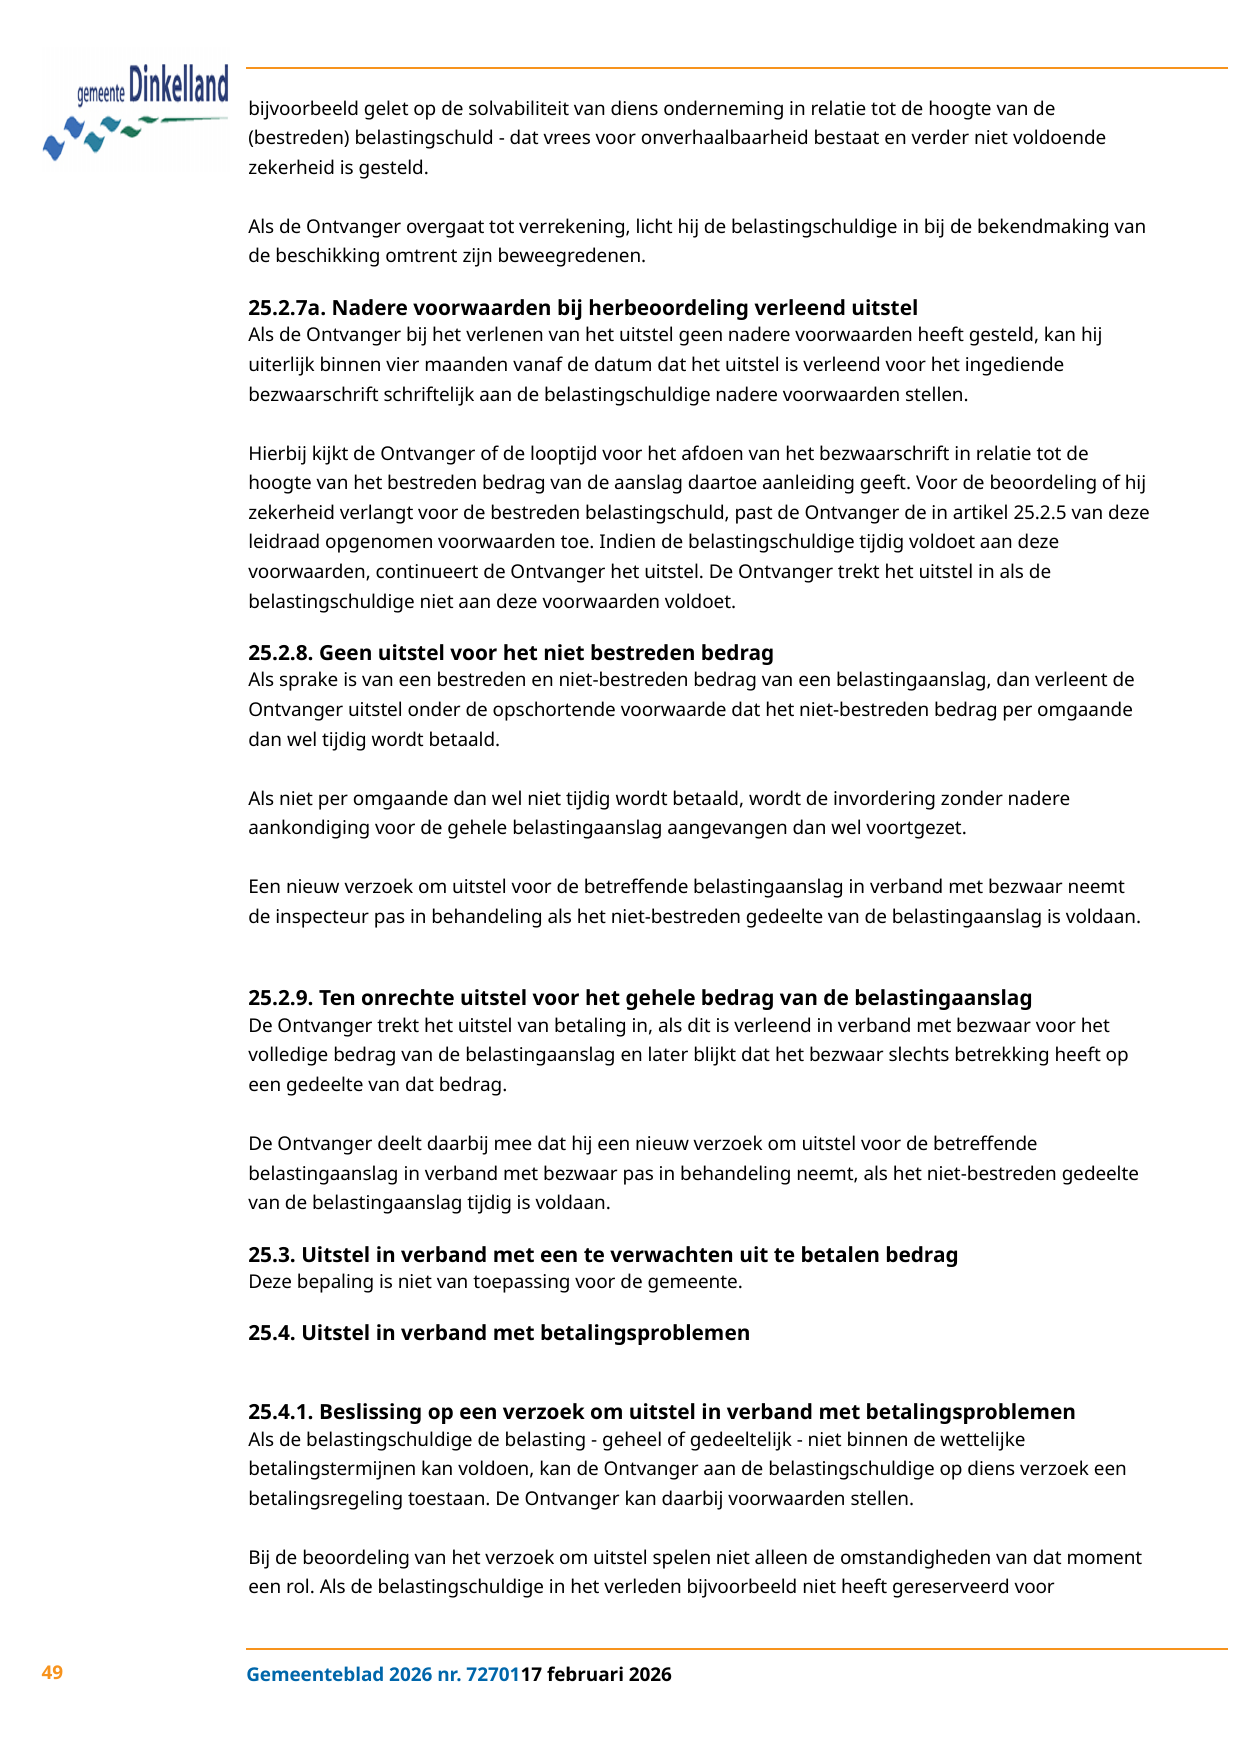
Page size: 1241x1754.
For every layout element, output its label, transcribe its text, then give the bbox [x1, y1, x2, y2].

text 25.4.1. Beslissing op een verzoek om uitstel in verband met betalingsproblemen [248, 1397, 1152, 1426]
text De Ontvanger trekt het uitstel van betaling in, als dit is verleend in verband met bezwaar voor het volledige bedrag van de belastingaanslag en later blijkt dat het bezwaar slechts betrekking heeft op een gedeelte van dat bedrag. [248, 1012, 1152, 1097]
text Bij de beoordeling van het verzoek om uitstel spelen niet alleen de omstandigheden van dat moment een rol. Als de belastingschuldige in het verleden bijvoorbeeld niet heeft gereserveerd voor [248, 1544, 1152, 1599]
picture [41, 47, 231, 172]
text 25.3. Uitstel in verband met een te verwachten uit te betalen bedrag [248, 1240, 1152, 1268]
text 25.4. Uitstel in verband met betalingsproblemen [248, 1318, 1152, 1347]
text Als niet per omgaande dan wel niet tijdig wordt betaald, wordt de invordering zonder nadere aankondiging voor de gehele belastingaanslag aangevangen dan wel voortgezet. [248, 785, 1152, 840]
text 25.2.7a. Nadere voorwaarden bij herbeoordeling verleend uitstel [248, 293, 1152, 322]
text - bijvoorbeeld gelet op de solvabiliteit van diens onderneming in relatie tot de hoogte van de (bestreden) belastingschuld - dat vrees voor onverhaalbaarheid bestaat en verder niet voldoende zekerheid is gesteld. [248, 95, 1152, 180]
text Als de Ontvanger overgaat tot verrekening, licht hij de belastingschuldige in bij de bekendmaking van de beschikking omtrent zijn beweegredenen. [248, 213, 1152, 268]
text De Ontvanger deelt daarbij mee dat hij een nieuw verzoek om uitstel voor de betreffende belastingaanslag in verband met bezwaar pas in behandeling neemt, als het niet-bestreden gedeelte van de belastingaanslag tijdig is voldaan. [248, 1130, 1152, 1215]
text Deze bepaling is niet van toepassing voor de gemeente. [248, 1268, 1152, 1294]
text 25.2.9. Ten onrechte uitstel voor het gehele bedrag van de belastingaanslag [248, 983, 1152, 1012]
text 25.2.8. Geen uitstel voor het niet bestreden bedrag [248, 638, 1152, 667]
text Een nieuw verzoek om uitstel voor de betreffende belastingaanslag in verband met bezwaar neemt de inspecteur pas in behandeling als het niet-bestreden gedeelte van de belastingaanslag is voldaan. [248, 874, 1152, 929]
text Als de belastingschuldige de belasting - geheel of gedeeltelijk - niet binnen de wettelijke betalingstermijnen kan voldoen, kan de Ontvanger aan de belastingschuldige op diens verzoek een betalingsregeling toestaan. De Ontvanger kan daarbij voorwaarden stellen. [248, 1426, 1152, 1511]
text Als de Ontvanger bij het verlenen van het uitstel geen nadere voorwaarden heeft gesteld, kan hij uiterlijk binnen vier maanden vanaf de datum dat het uitstel is verleend voor het ingediende bezwaarschrift schriftelijk aan de belastingschuldige nadere voorwaarden stellen. [248, 322, 1152, 406]
text Hierbij kijkt de Ontvanger of de looptijd voor het afdoen van het bezwaarschrift in relatie tot de hoogte van het bestreden bedrag van de aanslag daartoe aanleiding geeft. Voor de beoordeling of hij zekerheid verlangt voor de bestreden belastingschuld, past de Ontvanger de in artikel 25.2.5 van deze leidraad opgenomen voorwaarden toe. Indien de belastingschuldige tijdig voldoet aan deze voorwaarden, continueert de Ontvanger het uitstel. De Ontvanger trekt het uitstel in als de belastingschuldige niet aan deze voorwaarden voldoet. [248, 440, 1152, 613]
text Als sprake is van een bestreden en niet-bestreden bedrag van een belastingaanslag, dan verleent de Ontvanger uitstel onder de opschortende voorwaarde dat het niet-bestreden bedrag per omgaande dan wel tijdig wordt betaald. [248, 667, 1152, 752]
